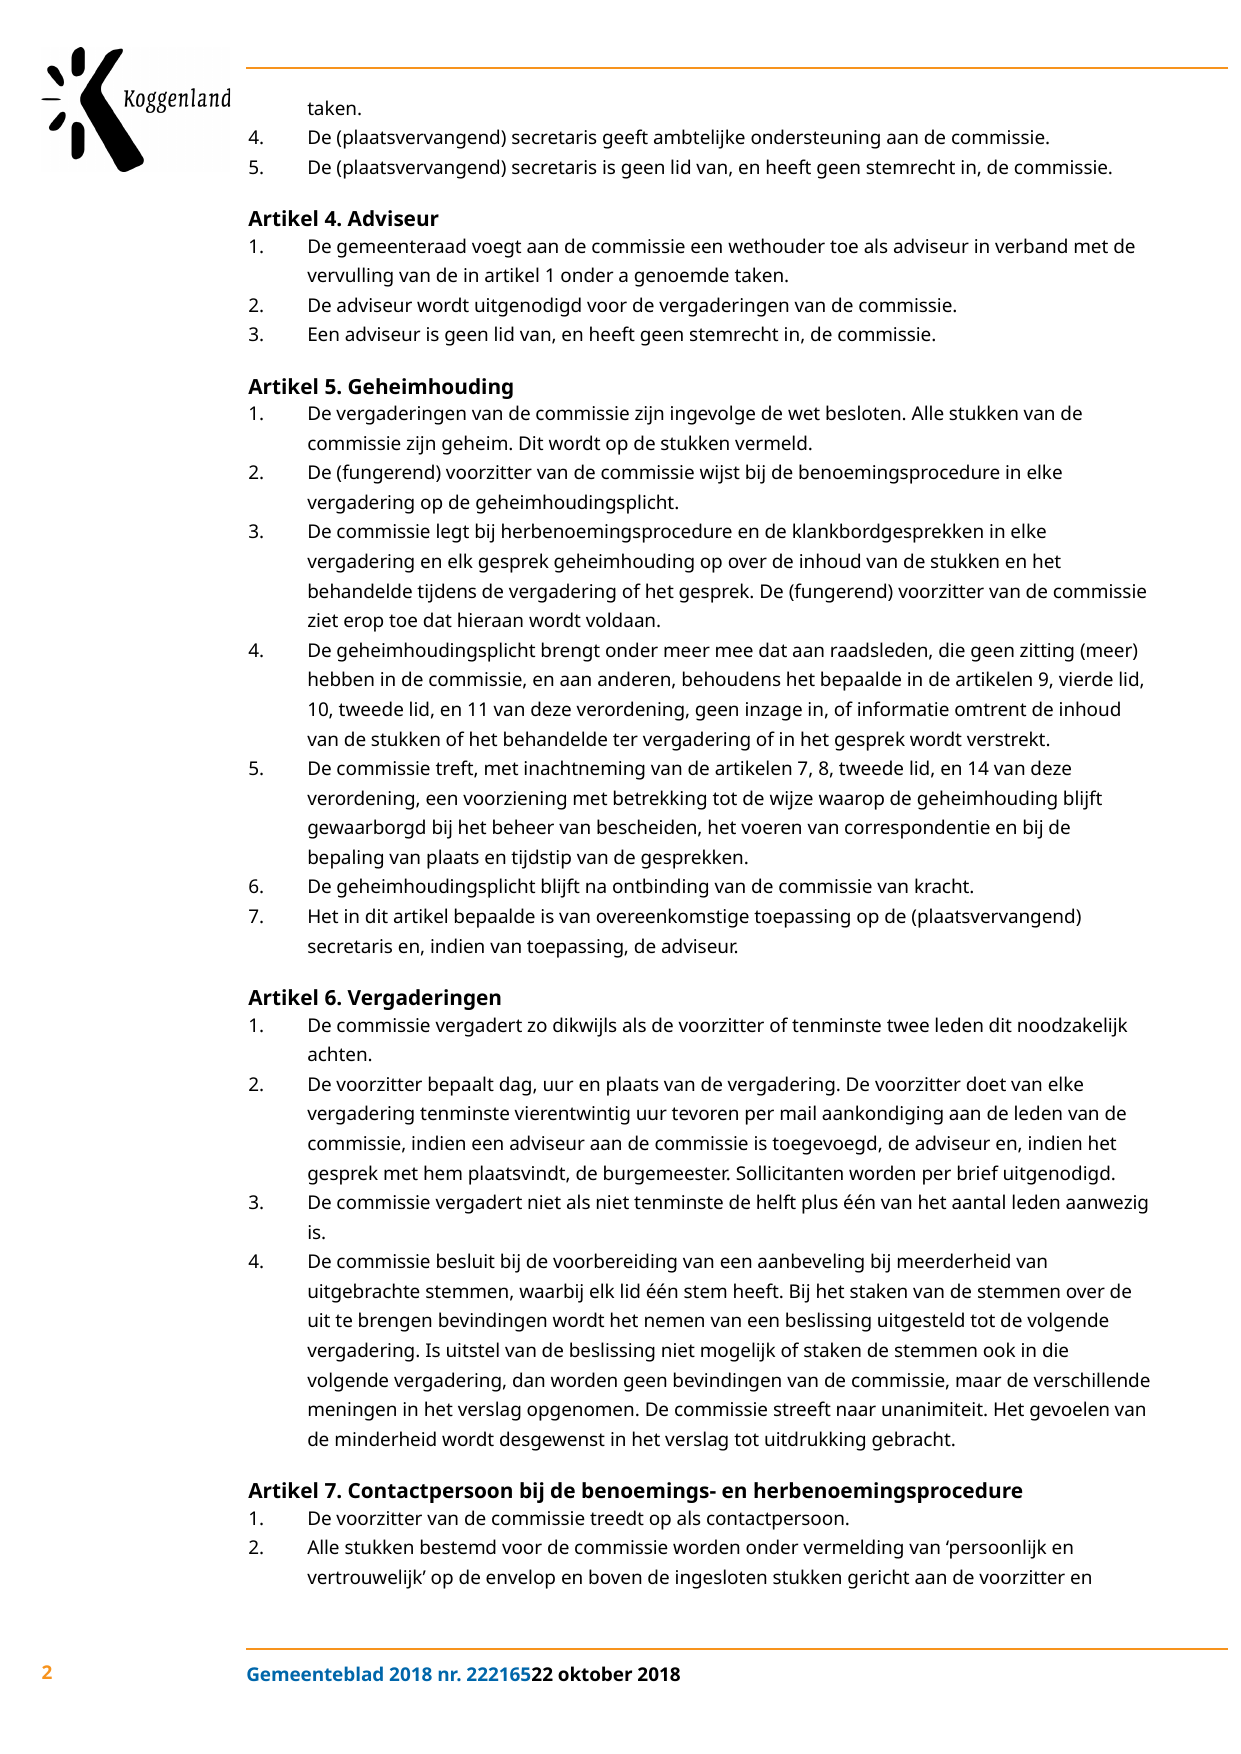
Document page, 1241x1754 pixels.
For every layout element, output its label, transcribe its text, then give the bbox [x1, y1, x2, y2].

list De (plaatsvervangend) secretaris is geen lid van, en heeft geen stemrecht in, de commissie. [248, 154, 1152, 180]
list De adviseur wordt uitgenodigd voor de vergaderingen van de commissie. [248, 292, 1152, 318]
list De (plaatsvervangend) secretaris geeft ambtelijke ondersteuning aan de commissie. [248, 124, 1152, 150]
list De commissie vergadert niet als niet tenminste de helft plus één van het aantal leden aanwezig is. [248, 1189, 1152, 1244]
list Het in dit artikel bepaalde is van overeenkomstige toepassing op de (plaatsvervangend) secretaris en, indien van toepassing, de adviseur. [248, 903, 1152, 959]
list Alle stukken bestemd voor de commissie worden onder vermelding van ‘persoonlijk en vertrouwelijk’ op de envelop en boven de ingesloten stukken gericht aan de voorzitter en [248, 1534, 1152, 1590]
text Artikel 5. Geheimhouding [248, 372, 1152, 400]
list De gemeenteraad voegt aan de commissie een wethouder toe als adviseur in verband met de vervulling van de in artikel 1 onder a genoemde taken. [248, 233, 1152, 288]
text Artikel 4. Adviseur [248, 204, 1152, 233]
picture [41, 47, 231, 172]
text Artikel 6. Vergaderingen [248, 983, 1152, 1012]
list Een adviseur is geen lid van, en heeft geen stemrecht in, de commissie. [248, 322, 1152, 347]
text Artikel 7. Contactpersoon bij de benoemings- en herbenoemingsprocedure [248, 1476, 1152, 1505]
list De (fungerend) voorzitter van de commissie wijst bij de benoemingsprocedure in elke vergadering op de geheimhoudingsplicht. [248, 459, 1152, 515]
list De commissie treft, met inachtneming van de artikelen 7, 8, tweede lid, en 14 van deze verordening, een voorziening met betrekking tot de wijze waarop de geheimhouding blijft gewaarborgd bij het beheer van bescheiden, het voeren van correspondentie en bij de bepaling van plaats en tijdstip van de gesprekken. [248, 755, 1152, 870]
list De vergaderingen van de commissie zijn ingevolge de wet besloten. Alle stukken van de commissie zijn geheim. Dit wordt op de stukken vermeld. [248, 400, 1152, 456]
list De commissie besluit bij de voorbereiding van een aanbeveling bij meerderheid van uitgebrachte stemmen, waarbij elk lid één stem heeft. Bij het staken van de stemmen over de uit te brengen bevindingen wordt het nemen van een beslissing uitgesteld tot de volgende vergadering. Is uitstel van de beslissing niet mogelijk of staken de stemmen ook in die volgende vergadering, dan worden geen bevindingen van de commissie, maar de verschillende meningen in het verslag opgenomen. De commissie streeft naar unanimiteit. Het gevoelen van de minderheid wordt desgewenst in het verslag tot uitdrukking gebracht. [248, 1248, 1152, 1452]
list De voorzitter bepaalt dag, uur en plaats van de vergadering. De voorzitter doet van elke vergadering tenminste vierentwintig uur tevoren per mail aankondiging aan de leden van de commissie, indien een adviseur aan de commissie is toegevoegd, de adviseur en, indien het gesprek met hem plaatsvindt, de burgemeester. Sollicitanten worden per brief uitgenodigd. [248, 1071, 1152, 1185]
list De commissie legt bij herbenoemingsprocedure en de klankbordgesprekken in elke vergadering en elk gesprek geheimhouding op over de inhoud van de stukken en het behandelde tijdens de vergadering of het gesprek. De (fungerend) voorzitter van de commissie ziet erop toe dat hieraan wordt voldaan. [248, 519, 1152, 633]
list De geheimhoudingsplicht brengt onder meer mee dat aan raadsleden, die geen zitting (meer) hebben in de commissie, en aan anderen, behoudens het bepaalde in de artikelen 9, vierde lid, 10, tweede lid, en 11 van deze verordening, geen inzage in, of informatie omtrent de inhoud van de stukken of het behandelde ter vergadering of in het gesprek wordt verstrekt. [248, 637, 1152, 752]
list taken. [248, 95, 1152, 121]
list De voorzitter van de commissie treedt op als contactpersoon. [248, 1505, 1152, 1531]
list De commissie vergadert zo dikwijls als de voorzitter of tenminste twee leden dit noodzakelijk achten. [248, 1012, 1152, 1067]
list De geheimhoudingsplicht blijft na ontbinding van de commissie van kracht. [248, 874, 1152, 899]
